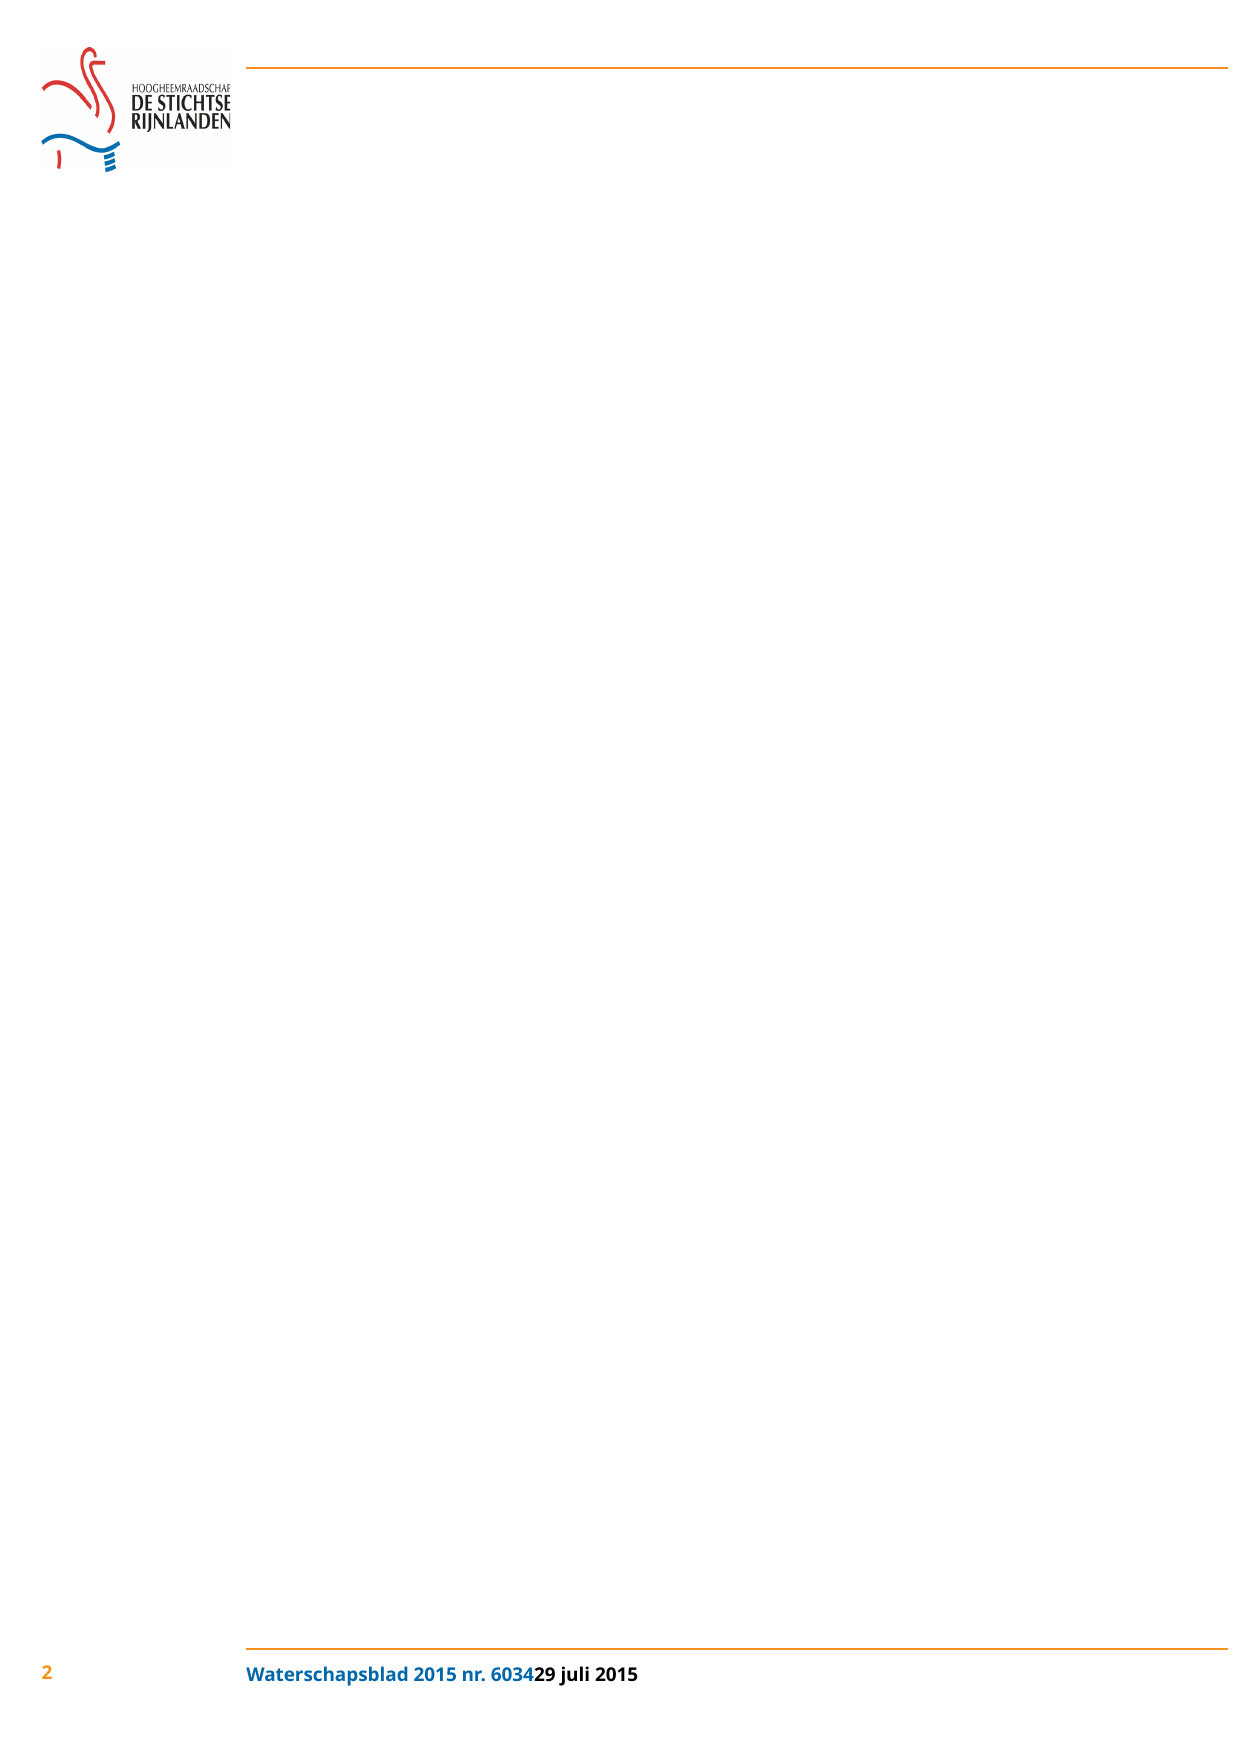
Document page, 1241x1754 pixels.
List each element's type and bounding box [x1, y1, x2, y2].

picture [41, 47, 231, 172]
